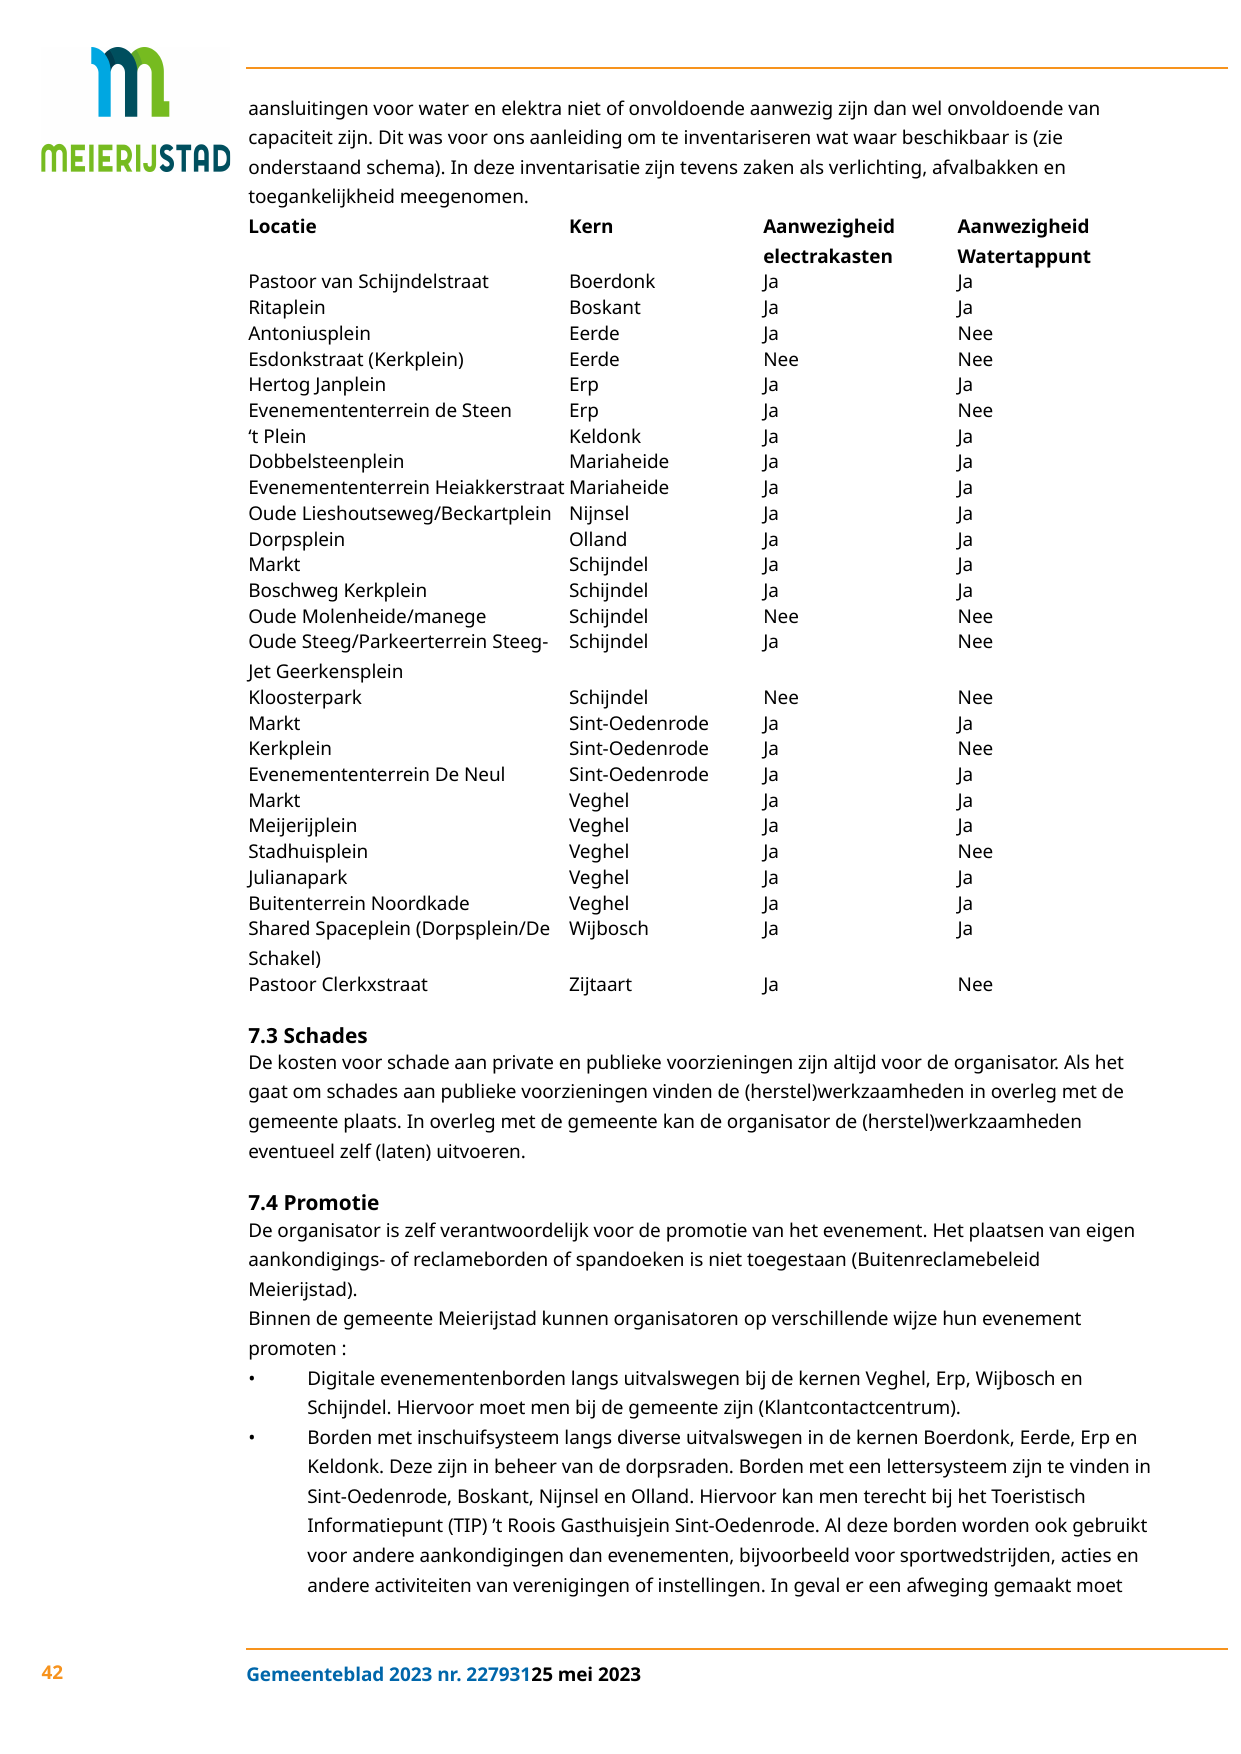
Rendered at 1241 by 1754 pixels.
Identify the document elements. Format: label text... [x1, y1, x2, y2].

table_cell Mariaheide [569, 474, 763, 500]
table_cell Nee [763, 603, 957, 629]
table_cell Ja [763, 449, 957, 474]
table_cell Pastoor Clerkxstraat [248, 971, 569, 997]
text De organisator is zelf verantwoordelijk voor de promotie van het evenement. Het plaatsen van eigen aankondigings- of reclameborden of spandoeken is niet toegestaan (Buitenreclamebeleid Meierijstad). [248, 1217, 1152, 1302]
table_cell Erp [569, 371, 763, 397]
table_cell Ja [958, 787, 1152, 813]
table_cell Boschweg Kerkplein [248, 577, 569, 603]
table_cell Ja [763, 916, 957, 971]
table_cell Ja [958, 761, 1152, 787]
table_cell Ja [958, 916, 1152, 971]
table_cell Markt [248, 710, 569, 736]
table_cell Ja [763, 552, 957, 577]
table_cell Pastoor van Schijndelstraat [248, 269, 569, 294]
table_cell Ja [958, 474, 1152, 500]
table_cell Nee [958, 629, 1152, 684]
table_cell Olland [569, 526, 763, 552]
table_cell Kerkplein [248, 736, 569, 761]
table_cell Kloosterpark [248, 684, 569, 710]
table_cell Sint-Oedenrode [569, 710, 763, 736]
table_cell Nee [958, 346, 1152, 371]
table_cell Schijndel [569, 552, 763, 577]
table_cell Ja [958, 552, 1152, 577]
table_cell Ja [958, 890, 1152, 916]
table_cell ‘t Plein [248, 423, 569, 449]
table_cell Ja [763, 500, 957, 526]
table_cell Ja [763, 371, 957, 397]
table_cell Nee [958, 320, 1152, 346]
table_cell Ja [763, 736, 957, 761]
table_cell Oude Steeg/Parkeerterrein Steeg-Jet Geerkensplein [248, 629, 569, 684]
table_cell Ja [763, 629, 957, 684]
table_cell Ja [763, 269, 957, 294]
table_cell Ja [763, 710, 957, 736]
table_cell Ja [958, 294, 1152, 320]
table_cell Ja [763, 864, 957, 890]
table_cell Ja [763, 320, 957, 346]
table_cell Ja [763, 971, 957, 997]
table_header Kern [569, 213, 763, 268]
table_cell Ja [763, 294, 957, 320]
table_cell Buitenterrein Noordkade [248, 890, 569, 916]
table_cell Ja [763, 813, 957, 838]
table_cell Nee [958, 603, 1152, 629]
table_cell Ja [958, 710, 1152, 736]
table_cell Markt [248, 552, 569, 577]
table_cell Mariaheide [569, 449, 763, 474]
table_cell Boerdonk [569, 269, 763, 294]
text Binnen de gemeente Meierijstad kunnen organisatoren op verschillende wijze hun evenement promoten : [248, 1306, 1152, 1361]
table_cell Boskant [569, 294, 763, 320]
table_cell Eerde [569, 320, 763, 346]
table_cell Ja [763, 526, 957, 552]
table_cell Sint-Oedenrode [569, 761, 763, 787]
table_cell Zijtaart [569, 971, 763, 997]
text 7.4 Promotie [248, 1188, 1152, 1217]
table_cell Nee [958, 684, 1152, 710]
table_cell Nee [763, 684, 957, 710]
table_cell Ja [958, 813, 1152, 838]
table_header Locatie [248, 213, 569, 268]
table_cell Schijndel [569, 577, 763, 603]
table_cell Dobbelsteenplein [248, 449, 569, 474]
table_cell Ja [763, 397, 957, 423]
table_cell Oude Molenheide/manege [248, 603, 569, 629]
table_cell Nijnsel [569, 500, 763, 526]
table_cell Evenemententerrein de Steen [248, 397, 569, 423]
table_cell Stadhuisplein [248, 839, 569, 864]
table_cell Ja [763, 761, 957, 787]
table_cell Nee [958, 397, 1152, 423]
table_cell Ja [958, 371, 1152, 397]
table_cell Ja [763, 577, 957, 603]
table_cell Keldonk [569, 423, 763, 449]
table_cell Julianapark [248, 864, 569, 890]
table_cell Schijndel [569, 603, 763, 629]
table_header Aanwezigheid Watertappunt [958, 213, 1152, 268]
table_cell Ja [763, 890, 957, 916]
table_cell Nee [958, 971, 1152, 997]
table_cell Ja [763, 423, 957, 449]
table_cell Veghel [569, 839, 763, 864]
table_cell Markt [248, 787, 569, 813]
table_cell Hertog Janplein [248, 371, 569, 397]
table_cell Esdonkstraat (Kerkplein) [248, 346, 569, 371]
table_cell Ja [958, 577, 1152, 603]
table_cell Ja [763, 474, 957, 500]
text 7.3 Schades [248, 1021, 1152, 1049]
picture [41, 47, 231, 172]
table_cell Eerde [569, 346, 763, 371]
table_cell Antoniusplein [248, 320, 569, 346]
table_cell Schijndel [569, 629, 763, 684]
table_cell Ja [958, 423, 1152, 449]
table_cell Meijerijplein [248, 813, 569, 838]
table_cell Erp [569, 397, 763, 423]
table_cell Oude Lieshoutseweg/Beckartplein [248, 500, 569, 526]
table_cell Ja [958, 449, 1152, 474]
table_cell Dorpsplein [248, 526, 569, 552]
table_cell Nee [763, 346, 957, 371]
table_cell Ja [958, 269, 1152, 294]
table_cell Wijbosch [569, 916, 763, 971]
table_cell Shared Spaceplein (Dorpsplein/De Schakel) [248, 916, 569, 971]
table_cell Nee [958, 839, 1152, 864]
table_cell Ja [958, 864, 1152, 890]
table_header Aanwezigheid electrakasten [763, 213, 957, 268]
table_cell Evenemententerrein Heiakkerstraat [248, 474, 569, 500]
table_cell Schijndel [569, 684, 763, 710]
text De kosten voor schade aan private en publieke voorzieningen zijn altijd voor de organisator. Als het gaat om schades aan publieke voorzieningen vinden de (herstel)werkzaamheden in overleg met de gemeente plaats. In overleg met de gemeente kan de organisator de (herstel)werkzaamheden eventueel zelf (laten) uitvoeren. [248, 1049, 1152, 1164]
table_cell Ja [763, 787, 957, 813]
list Digitale evenementenborden langs uitvalswegen bij de kernen Veghel, Erp, Wijbosch en Schijndel. Hiervoor moet men bij de gemeente zijn (Klantcontactcentrum). [248, 1365, 1152, 1420]
table_cell Veghel [569, 864, 763, 890]
table_cell Ritaplein [248, 294, 569, 320]
list Borden met inschuifsysteem langs diverse uitvalswegen in de kernen Boerdonk, Eerde, Erp en Keldonk. Deze zijn in beheer van de dorpsraden. Borden met een lettersysteem zijn te vinden in Sint-Oedenrode, Boskant, Nijnsel en Olland. Hiervoor kan men terecht bij het Toeristisch Informatiepunt (TIP) ’t Roois Gasthuisjein Sint-Oedenrode. Al deze borden worden ook gebruikt voor andere aankondigingen dan evenementen, bijvoorbeeld voor sportwedstrijden, acties en andere activiteiten van verenigingen of instellingen. In geval er een afweging gemaakt moet [248, 1424, 1152, 1597]
table_cell Veghel [569, 813, 763, 838]
table_cell Veghel [569, 890, 763, 916]
table_cell Evenemententerrein De Neul [248, 761, 569, 787]
table_cell Veghel [569, 787, 763, 813]
table_cell Ja [958, 500, 1152, 526]
text aansluitingen voor water en elektra niet of onvoldoende aanwezig zijn dan wel onvoldoende van capaciteit zijn. Dit was voor ons aanleiding om te inventariseren wat waar beschikbaar is (zie onderstaand schema). In deze inventarisatie zijn tevens zaken als verlichting, afvalbakken en toegankelijkheid meegenomen. [248, 95, 1152, 209]
table_cell Ja [958, 526, 1152, 552]
table_cell Ja [763, 839, 957, 864]
table_cell Nee [958, 736, 1152, 761]
table_cell Sint-Oedenrode [569, 736, 763, 761]
